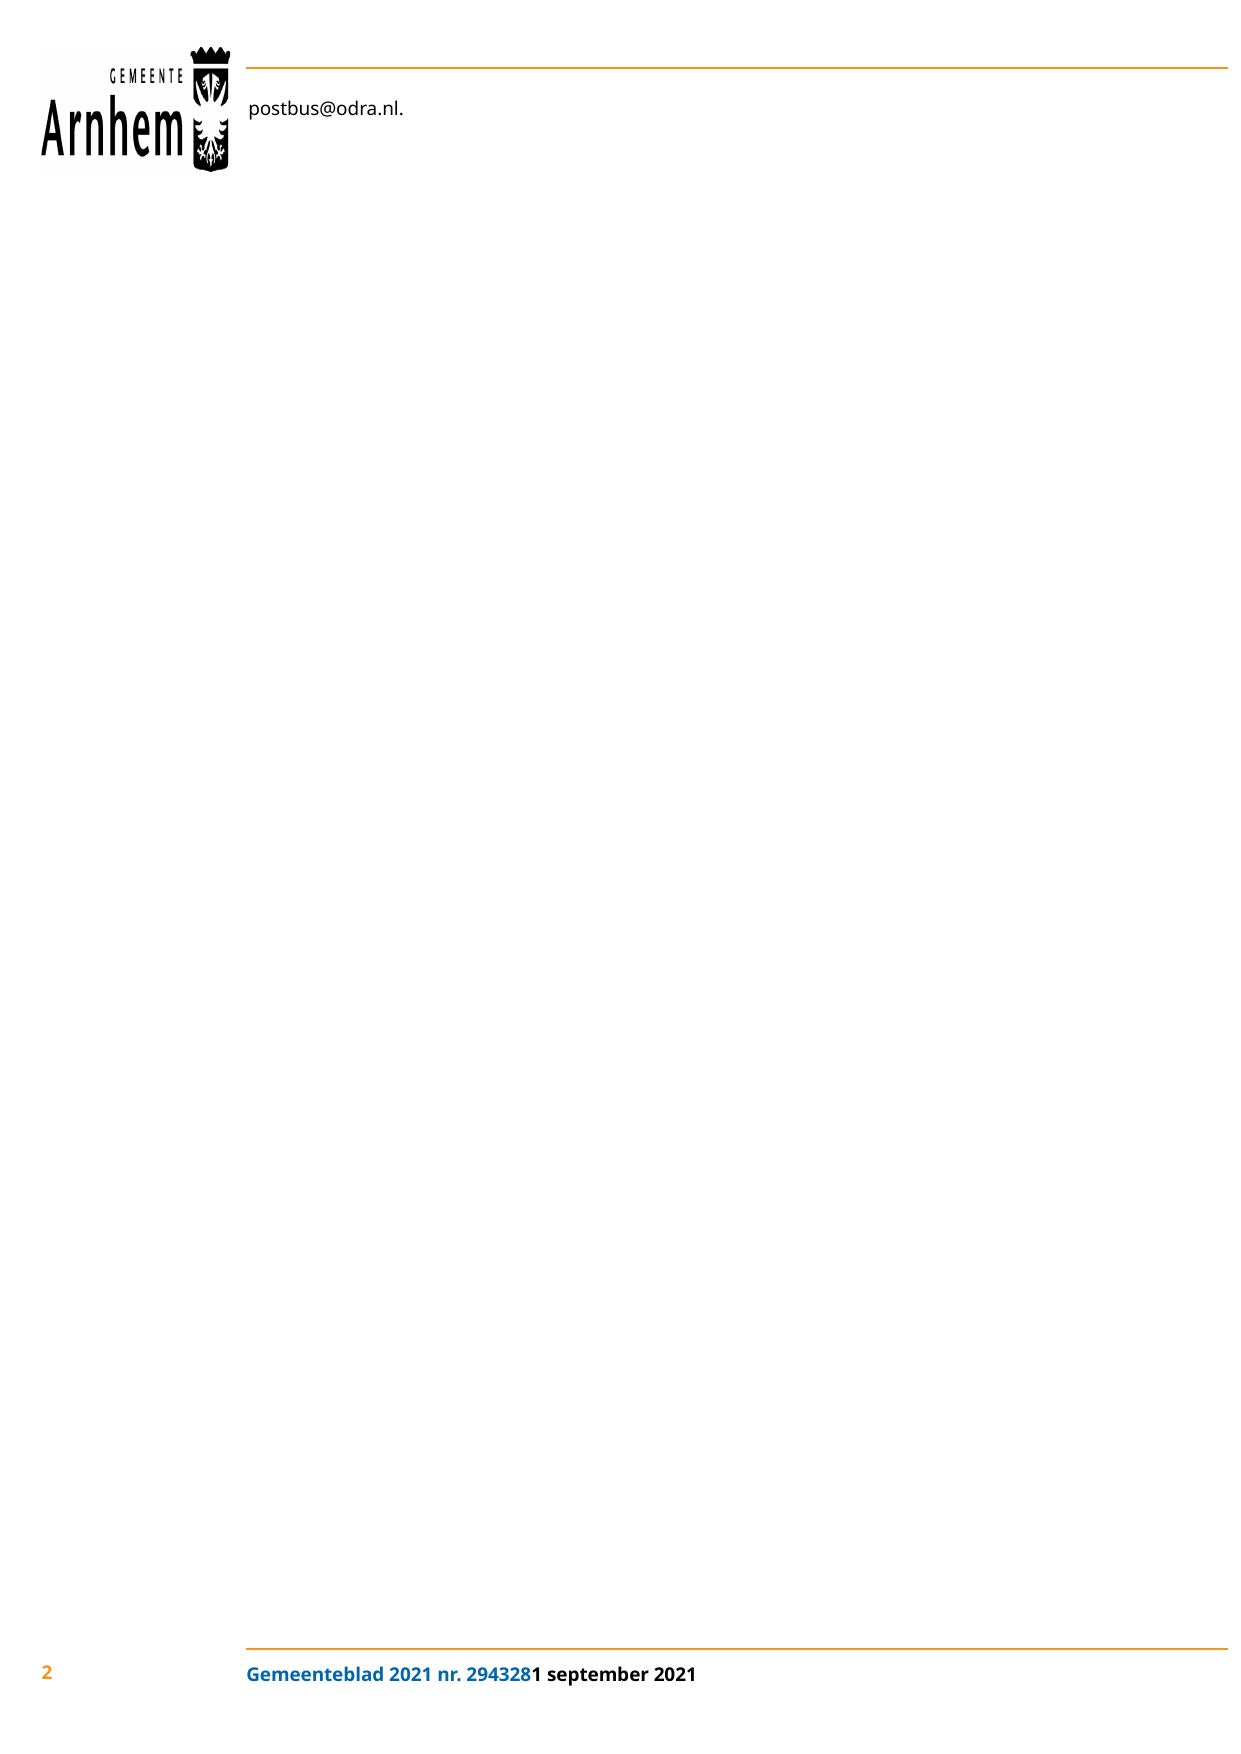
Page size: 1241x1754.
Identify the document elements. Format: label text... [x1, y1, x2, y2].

text postbus@odra.nl. [248, 95, 1152, 121]
picture [41, 47, 231, 172]
